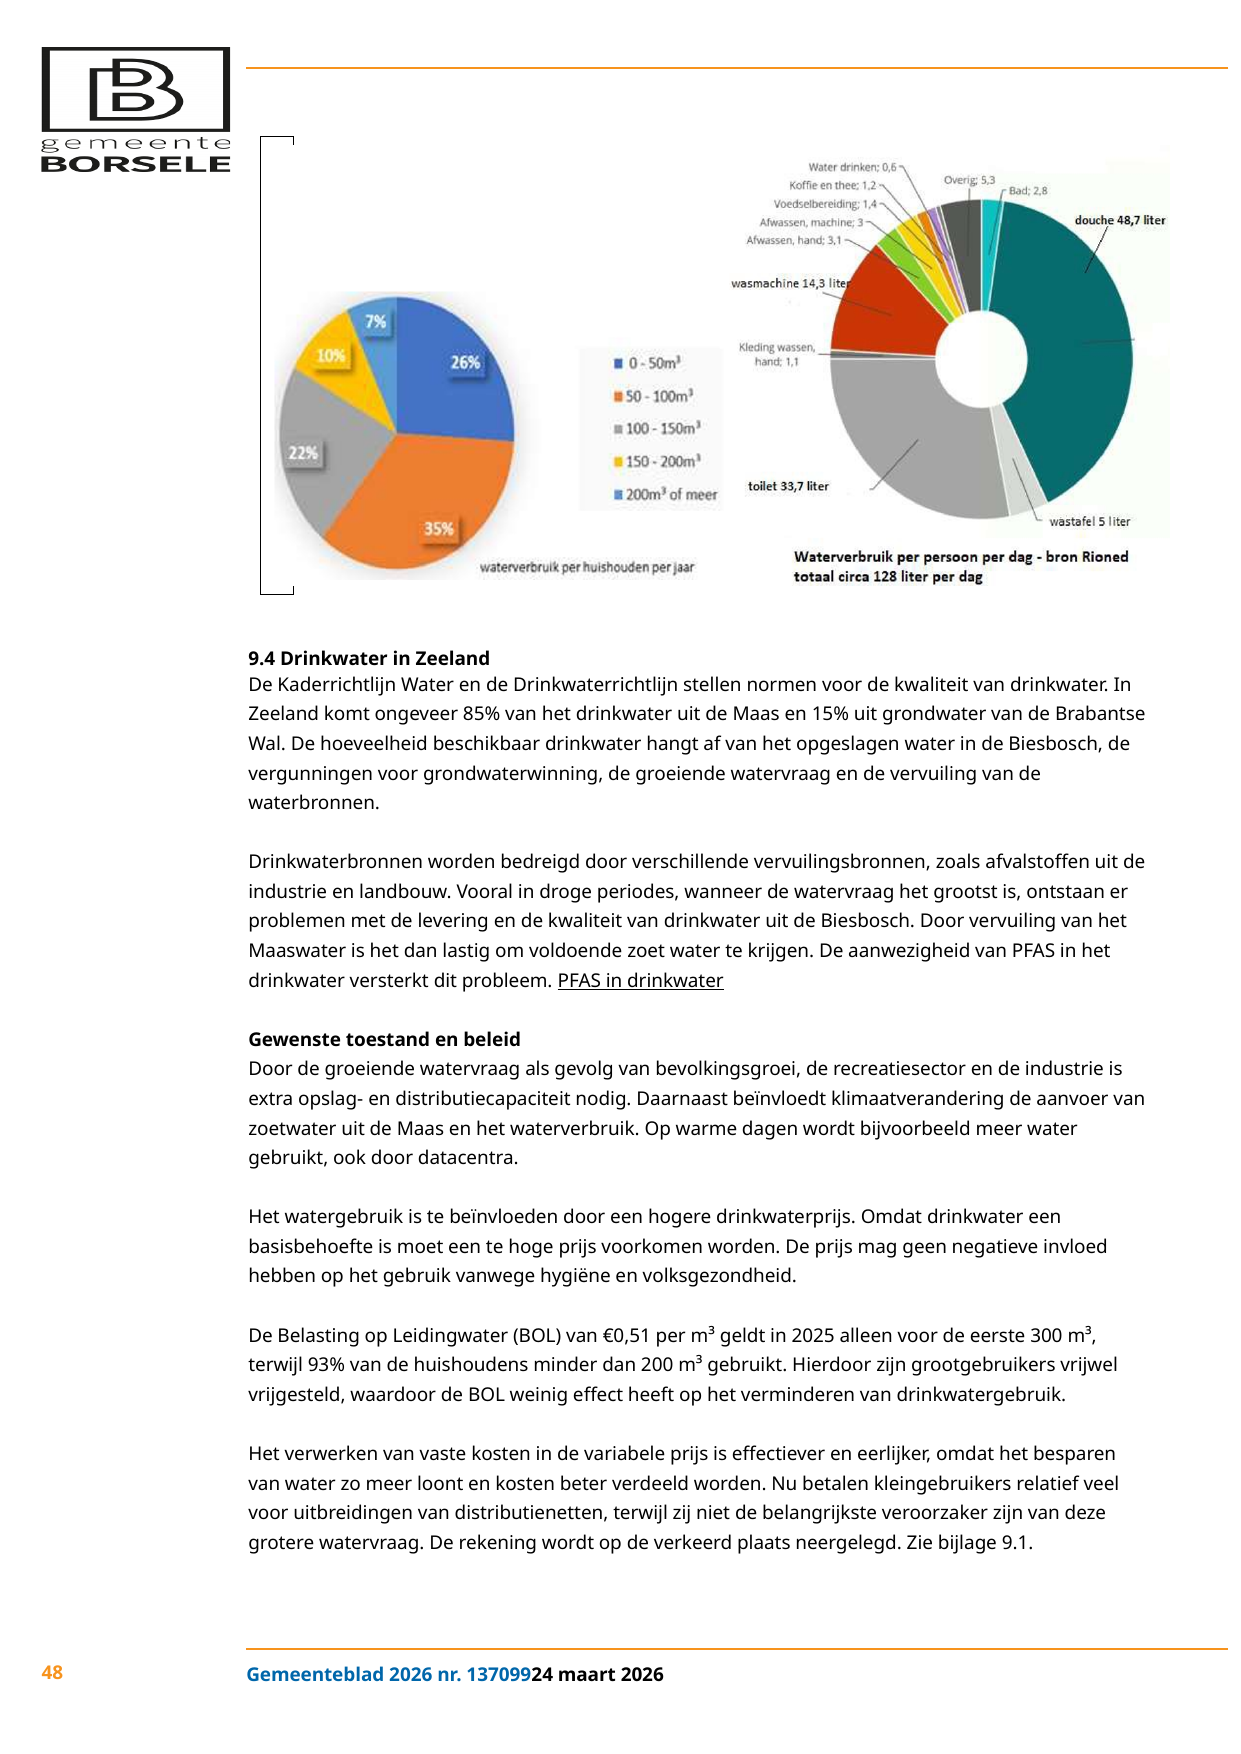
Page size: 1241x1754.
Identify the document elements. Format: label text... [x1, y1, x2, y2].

text 9.4 Drinkwater in Zeeland [248, 645, 1152, 671]
text Gewenste toestand en beleid [248, 1026, 1152, 1052]
text De Belasting op Leidingwater (BOL) van €0,51 per m³ geldt in 2025 alleen voor de eerste 300 m³, terwijl 93% van de huishoudens minder dan 200 m³ gebruikt. Hierdoor zijn grootgebruikers vrijwel vrijgesteld, waardoor de BOL weinig effect heeft op het verminderen van drinkwatergebruik. [248, 1322, 1152, 1407]
text Het verwerken van vaste kosten in de variabele prijs is effectiever en eerlijker, omdat het besparen van water zo meer loont en kosten beter verdeeld worden. Nu betalen kleingebruikers relatief veel voor uitbreidingen van distributienetten, terwijl zij niet de belangrijkste veroorzaker zijn van deze grotere watervraag. De rekening wordt op de verkeerd plaats neergelegd. Zie bijlage 9.1. [248, 1440, 1152, 1555]
picture [41, 47, 231, 172]
text Het watergebruik is te beïnvloeden door een hogere drinkwaterprijs. Omdat drinkwater een basisbehoefte is moet een te hoge prijs voorkomen worden. De prijs mag geen negatieve invloed hebben op het gebruik vanwege hygiëne en volksgezondheid. [248, 1203, 1152, 1288]
text Door de groeiende watervraag als gevolg van bevolkingsgroei, de recreatiesector en de industrie is extra opslag- en distributiecapaciteit nodig. Daarnaast beïnvloedt klimaatverandering de aanvoer van zoetwater uit de Maas en het waterverbruik. Op warme dagen wordt bijvoorbeeld meer water gebruikt, ook door datacentra. [248, 1056, 1152, 1170]
text Drinkwaterbronnen worden bedreigd door verschillende vervuilingsbronnen, zoals afvalstoffen uit de industrie en landbouw. Vooral in droge periodes, wanneer de watervraag het grootst is, ontstaan er problemen met de levering en de kwaliteit van drinkwater uit de Biesbosch. Door vervuiling van het Maaswater is het dan lastig om voldoende zoet water te krijgen. De aanwezigheid van PFAS in het drinkwater versterkt dit probleem. PFAS in drinkwater [248, 848, 1152, 993]
text De Kaderrichtlijn Water en de Drinkwaterrichtlijn stellen normen voor de kwaliteit van drinkwater. In Zeeland komt ongeveer 85% van het drinkwater uit de Maas en 15% uit grondwater van de Brabantse Wal. De hoeveelheid beschikbaar drinkwater hangt af van het opgeslagen water in de Biesbosch, de vergunningen voor grondwaterwinning, de groeiende watervraag en de vervuiling van de waterbronnen. [248, 671, 1152, 815]
picture [268, 145, 1173, 586]
